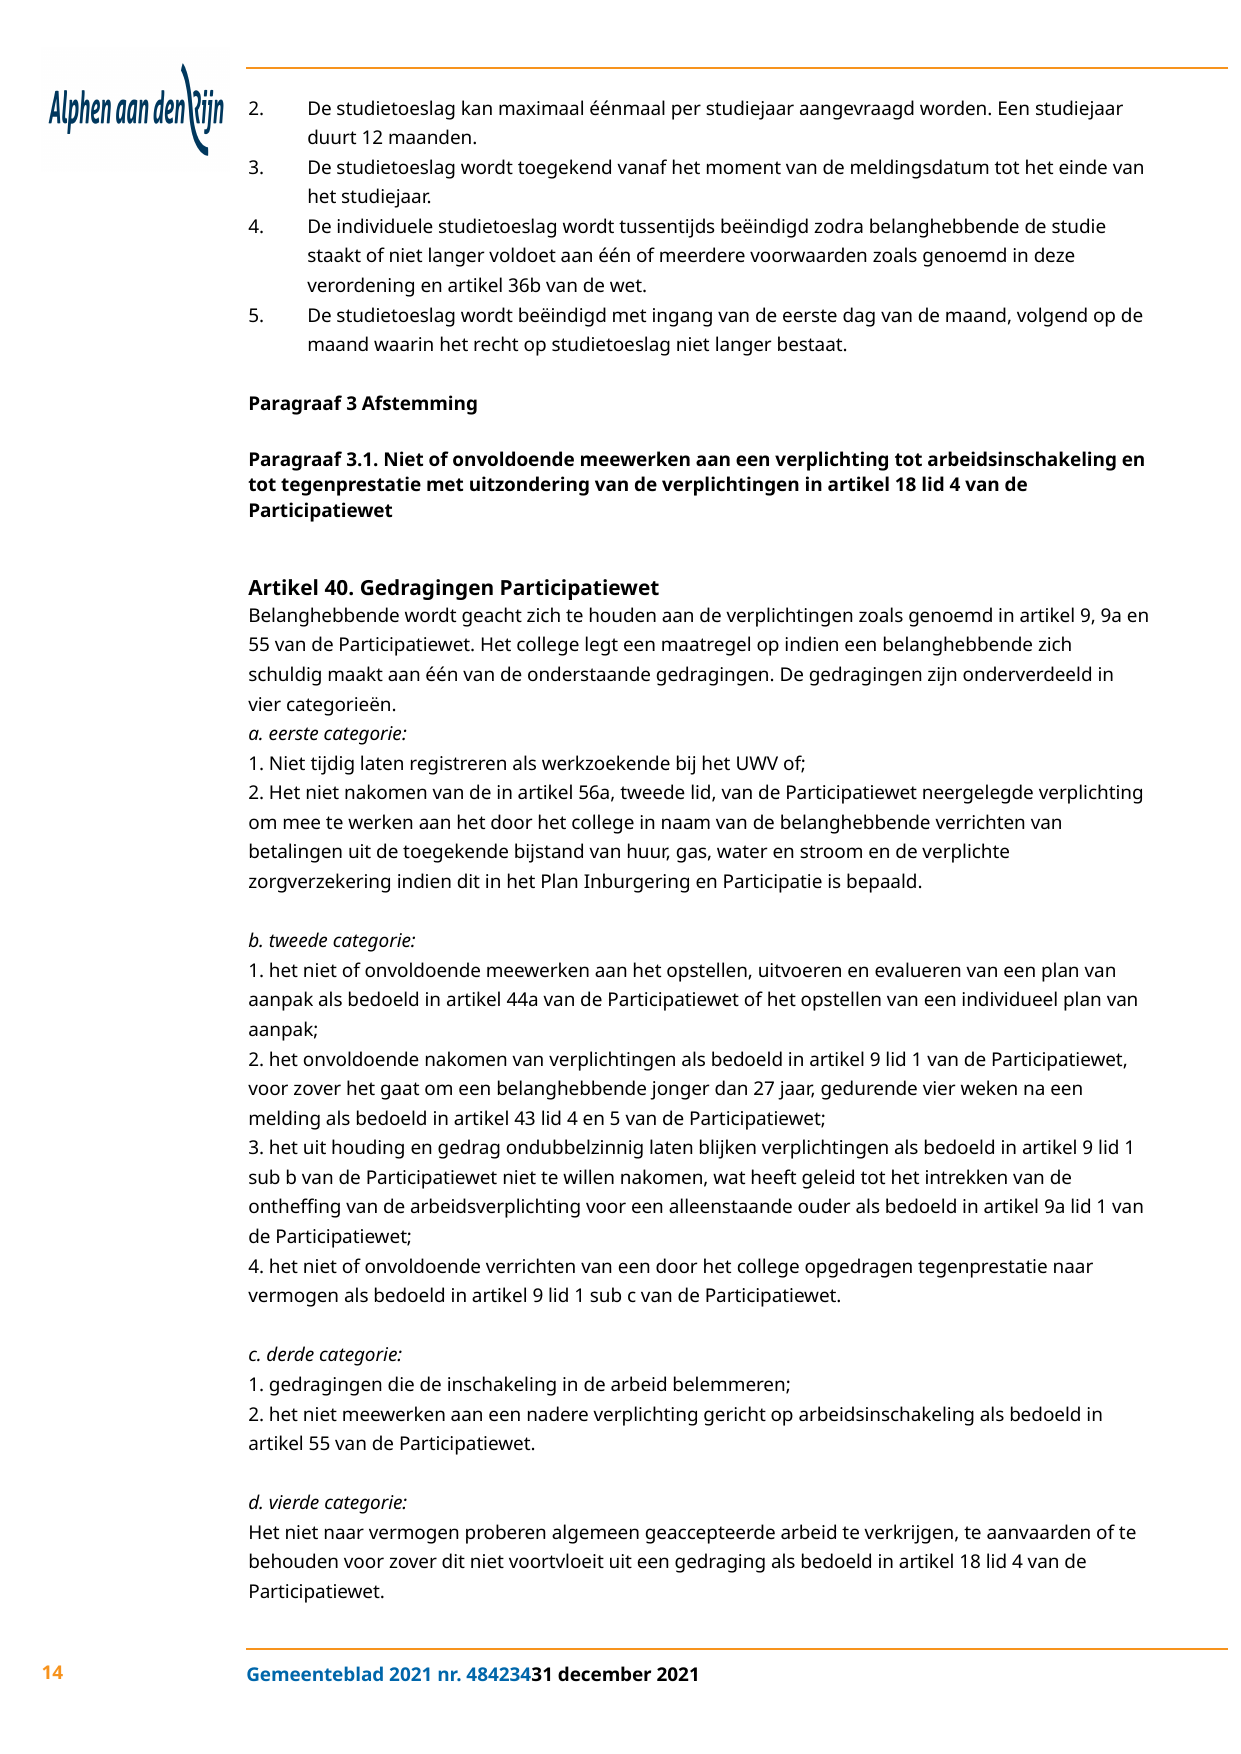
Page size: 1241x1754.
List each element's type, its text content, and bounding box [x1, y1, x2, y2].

text Het niet naar vermogen proberen algemeen geaccepteerde arbeid te verkrijgen, te aanvaarden of te behouden voor zover dit niet voortvloeit uit een gedraging als bedoeld in artikel 18 lid 4 van de Participatiewet. [248, 1519, 1152, 1604]
list De studietoeslag wordt toegekend vanaf het moment van de meldingsdatum tot het einde van het studiejaar. [248, 154, 1152, 209]
text Paragraaf 3 Afstemming [248, 391, 1152, 416]
text d. vierde categorie: [248, 1489, 1152, 1515]
text 1. het niet of onvoldoende meewerken aan het opstellen, uitvoeren en evalueren van een plan van aanpak als bedoeld in artikel 44a van de Participatiewet of het opstellen van een individueel plan van aanpak; [248, 957, 1152, 1042]
picture [41, 47, 231, 172]
text 4. het niet of onvoldoende verrichten van een door het college opgedragen tegenprestatie naar vermogen als bedoeld in artikel 9 lid 1 sub c van de Participatiewet. [248, 1253, 1152, 1308]
text 2. Het niet nakomen van de in artikel 56a, tweede lid, van de Participatiewet neergelegde verplichting om mee te werken aan het door het college in naam van de belanghebbende verrichten van betalingen uit de toegekende bijstand van huur, gas, water en stroom en de verplichte zorgverzekering indien dit in het Plan Inburgering en Participatie is bepaald. [248, 779, 1152, 894]
text 2. het niet meewerken aan een nadere verplichting gericht op arbeidsinschakeling als bedoeld in artikel 55 van de Participatiewet. [248, 1401, 1152, 1456]
text Paragraaf 3.1. Niet of onvoldoende meewerken aan een verplichting tot arbeidsinschakeling en tot tegenprestatie met uitzondering van de verplichtingen in artikel 18 lid 4 van de Participatiewet [248, 446, 1152, 523]
text 1. gedragingen die de inschakeling in de arbeid belemmeren; [248, 1371, 1152, 1397]
text c. derde categorie: [248, 1342, 1152, 1367]
text Belanghebbende wordt geacht zich te houden aan de verplichtingen zoals genoemd in artikel 9, 9a en 55 van de Participatiewet. Het college legt een maatregel op indien een belanghebbende zich schuldig maakt aan één van de onderstaande gedragingen. De gedragingen zijn onderverdeeld in vier categorieën. [248, 602, 1152, 716]
text Artikel 40. Gedragingen Participatiewet [248, 573, 1152, 602]
list De studietoeslag wordt beëindigd met ingang van de eerste dag van de maand, volgend op de maand waarin het recht op studietoeslag niet langer bestaat. [248, 302, 1152, 357]
list De individuele studietoeslag wordt tussentijds beëindigd zodra belanghebbende de studie staakt of niet langer voldoet aan één of meerdere voorwaarden zoals genoemd in deze verordening en artikel 36b van de wet. [248, 213, 1152, 298]
text 3. het uit houding en gedrag ondubbelzinnig laten blijken verplichtingen als bedoeld in artikel 9 lid 1 sub b van de Participatiewet niet te willen nakomen, wat heeft geleid tot het intrekken van de ontheffing van de arbeidsverplichting voor een alleenstaande ouder als bedoeld in artikel 9a lid 1 van de Participatiewet; [248, 1134, 1152, 1249]
text 2. het onvoldoende nakomen van verplichtingen als bedoeld in artikel 9 lid 1 van de Participatiewet, voor zover het gaat om een belanghebbende jonger dan 27 jaar, gedurende vier weken na een melding als bedoeld in artikel 43 lid 4 en 5 van de Participatiewet; [248, 1046, 1152, 1131]
text 1. Niet tijdig laten registreren als werkzoekende bij het UWV of; [248, 750, 1152, 776]
list De studietoeslag kan maximaal éénmaal per studiejaar aangevraagd worden. Een studiejaar duurt 12 maanden. [248, 95, 1152, 150]
text b. tweede categorie: [248, 927, 1152, 953]
text a. eerste categorie: [248, 720, 1152, 746]
